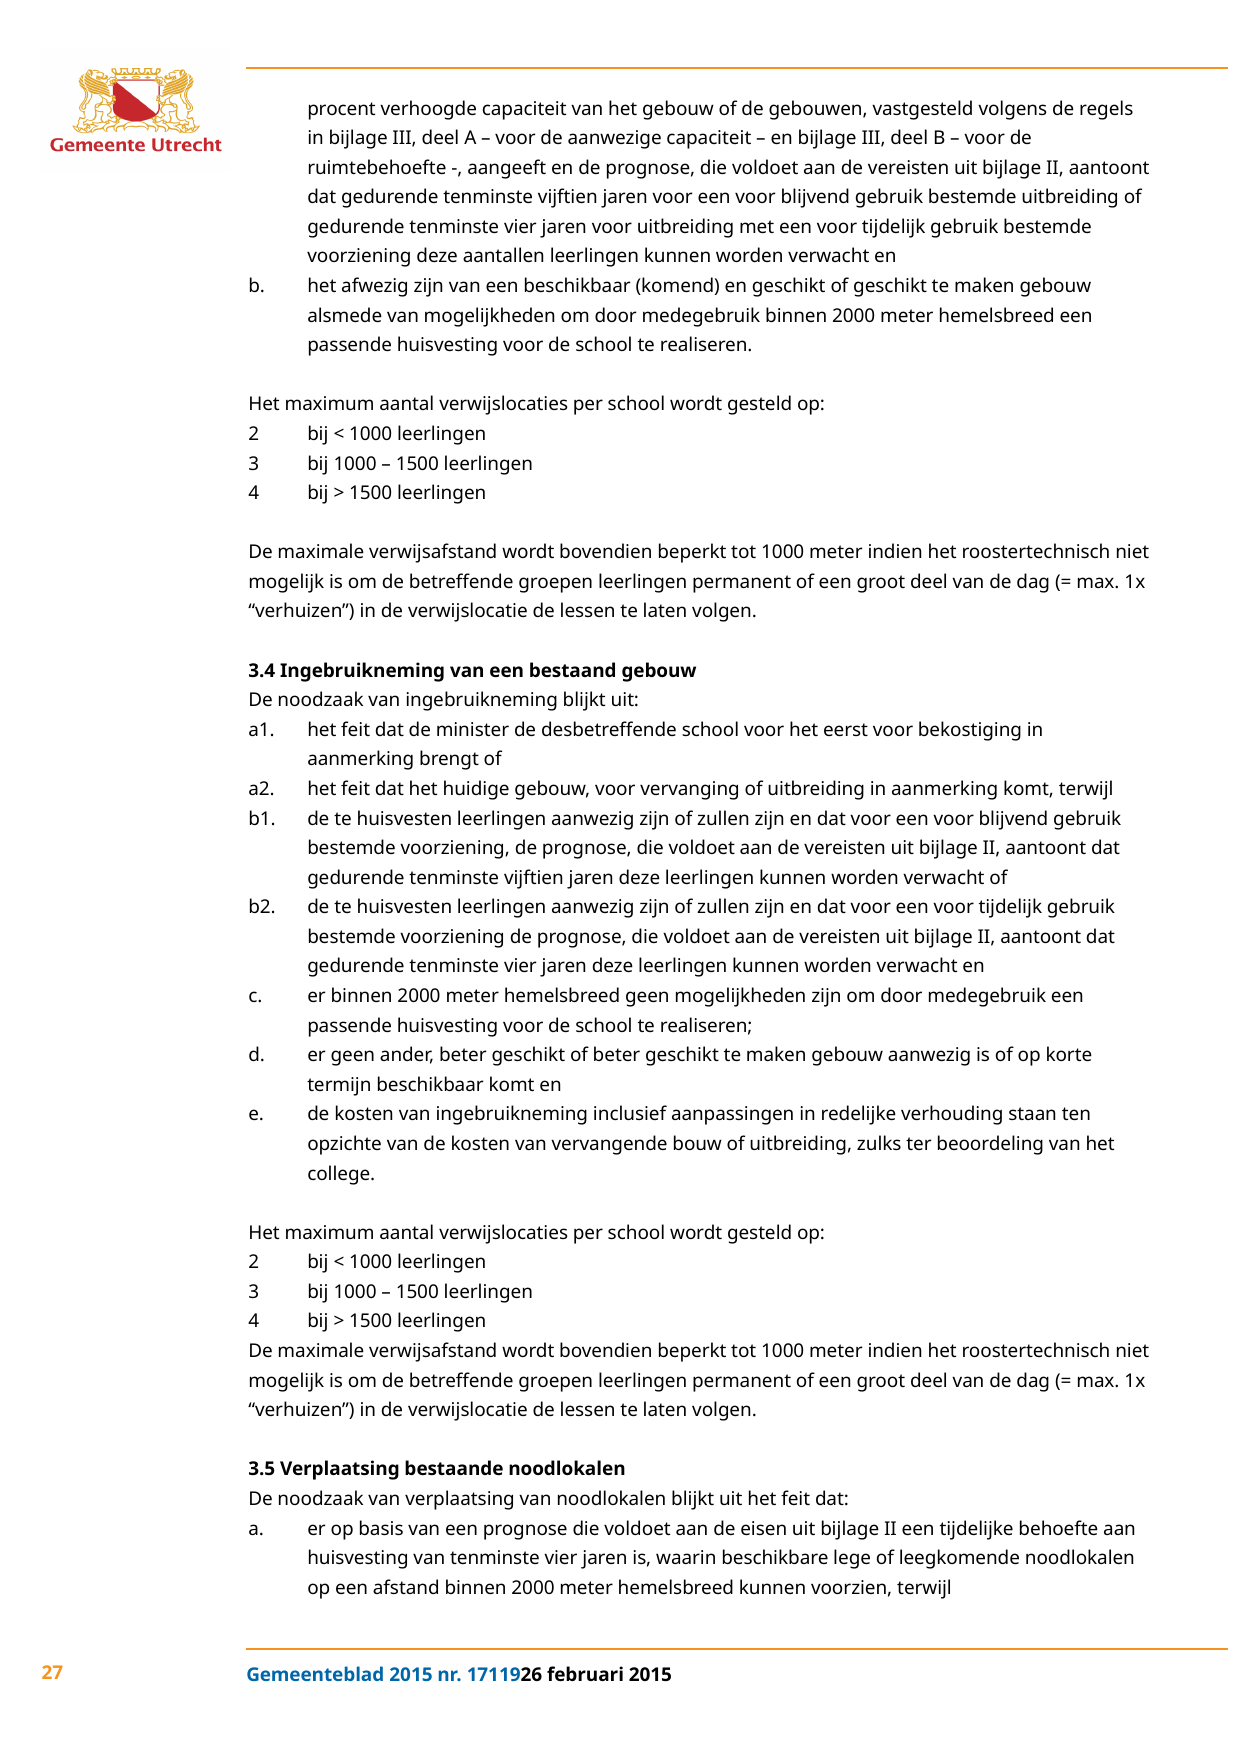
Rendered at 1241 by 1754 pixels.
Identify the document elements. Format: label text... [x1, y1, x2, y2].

list het feit dat het huidige gebouw, voor vervanging of uitbreiding in aanmerking komt, terwijl [248, 775, 1152, 801]
list bij > 1500 leerlingen [248, 479, 1152, 505]
list bij < 1000 leerlingen [248, 1248, 1152, 1274]
list de te huisvesten leerlingen aanwezig zijn of zullen zijn en dat voor een voor tijdelijk gebruik bestemde voorziening de prognose, die voldoet aan de vereisten uit bijlage II, aantoont dat gedurende tenminste vier jaren deze leerlingen kunnen worden verwacht en [248, 893, 1152, 978]
list de te huisvesten leerlingen aanwezig zijn of zullen zijn en dat voor een voor blijvend gebruik bestemde voorziening, de prognose, die voldoet aan de vereisten uit bijlage II, aantoont dat gedurende tenminste vijftien jaren deze leerlingen kunnen worden verwacht of [248, 805, 1152, 890]
list bij > 1500 leerlingen [248, 1308, 1152, 1333]
text 3.4 Ingebruikneming van een bestaand gebouw [248, 657, 1152, 683]
list het afwezig zijn van een beschikbaar (komend) en geschikt of geschikt te maken gebouw alsmede van mogelijkheden om door medegebruik binnen 2000 meter hemelsbreed een passende huisvesting voor de school te realiseren. [248, 272, 1152, 357]
list er binnen 2000 meter hemelsbreed geen mogelijkheden zijn om door medegebruik een passende huisvesting voor de school te realiseren; [248, 982, 1152, 1038]
text Het maximum aantal verwijslocaties per school wordt gesteld op: [248, 1219, 1152, 1245]
text De noodzaak van verplaatsing van noodlokalen blijkt uit het feit dat: [248, 1485, 1152, 1511]
list er geen ander, beter geschikt of beter geschikt te maken gebouw aanwezig is of op korte termijn beschikbaar komt en [248, 1041, 1152, 1097]
list procent verhoogde capaciteit van het gebouw of de gebouwen, vastgesteld volgens de regels in bijlage III, deel A – voor de aanwezige capaciteit – en bijlage III, deel B – voor de ruimtebehoefte -, aangeeft en de prognose, die voldoet aan de vereisten uit bijlage II, aantoont dat gedurende tenminste vijftien jaren voor een voor blijvend gebruik bestemde uitbreiding of gedurende tenminste vier jaren voor uitbreiding met een voor tijdelijk gebruik bestemde voorziening deze aantallen leerlingen kunnen worden verwacht en [248, 95, 1152, 268]
text Het maximum aantal verwijslocaties per school wordt gesteld op: [248, 391, 1152, 416]
list de kosten van ingebruikneming inclusief aanpassingen in redelijke verhouding staan ten opzichte van de kosten van vervangende bouw of uitbreiding, zulks ter beoordeling van het college. [248, 1101, 1152, 1186]
text De maximale verwijsafstand wordt bovendien beperkt tot 1000 meter indien het roostertechnisch niet mogelijk is om de betreffende groepen leerlingen permanent of een groot deel van de dag (= max. 1x “verhuizen”) in de verwijslocatie de lessen te laten volgen. [248, 1337, 1152, 1422]
list bij < 1000 leerlingen [248, 420, 1152, 446]
list het feit dat de minister de desbetreffende school voor het eerst voor bekostiging in aanmerking brengt of [248, 716, 1152, 771]
text De noodzaak van ingebruikneming blijkt uit: [248, 686, 1152, 712]
list bij 1000 – 1500 leerlingen [248, 1278, 1152, 1304]
text 3.5 Verplaatsing bestaande noodlokalen [248, 1456, 1152, 1481]
picture [41, 47, 231, 172]
text De maximale verwijsafstand wordt bovendien beperkt tot 1000 meter indien het roostertechnisch niet mogelijk is om de betreffende groepen leerlingen permanent of een groot deel van de dag (= max. 1x “verhuizen”) in de verwijslocatie de lessen te laten volgen. [248, 538, 1152, 623]
list er op basis van een prognose die voldoet aan de eisen uit bijlage II een tijdelijke behoefte aan huisvesting van tenminste vier jaren is, waarin beschikbare lege of leegkomende noodlokalen op een afstand binnen 2000 meter hemelsbreed kunnen voorzien, terwijl [248, 1515, 1152, 1600]
list bij 1000 – 1500 leerlingen [248, 450, 1152, 476]
